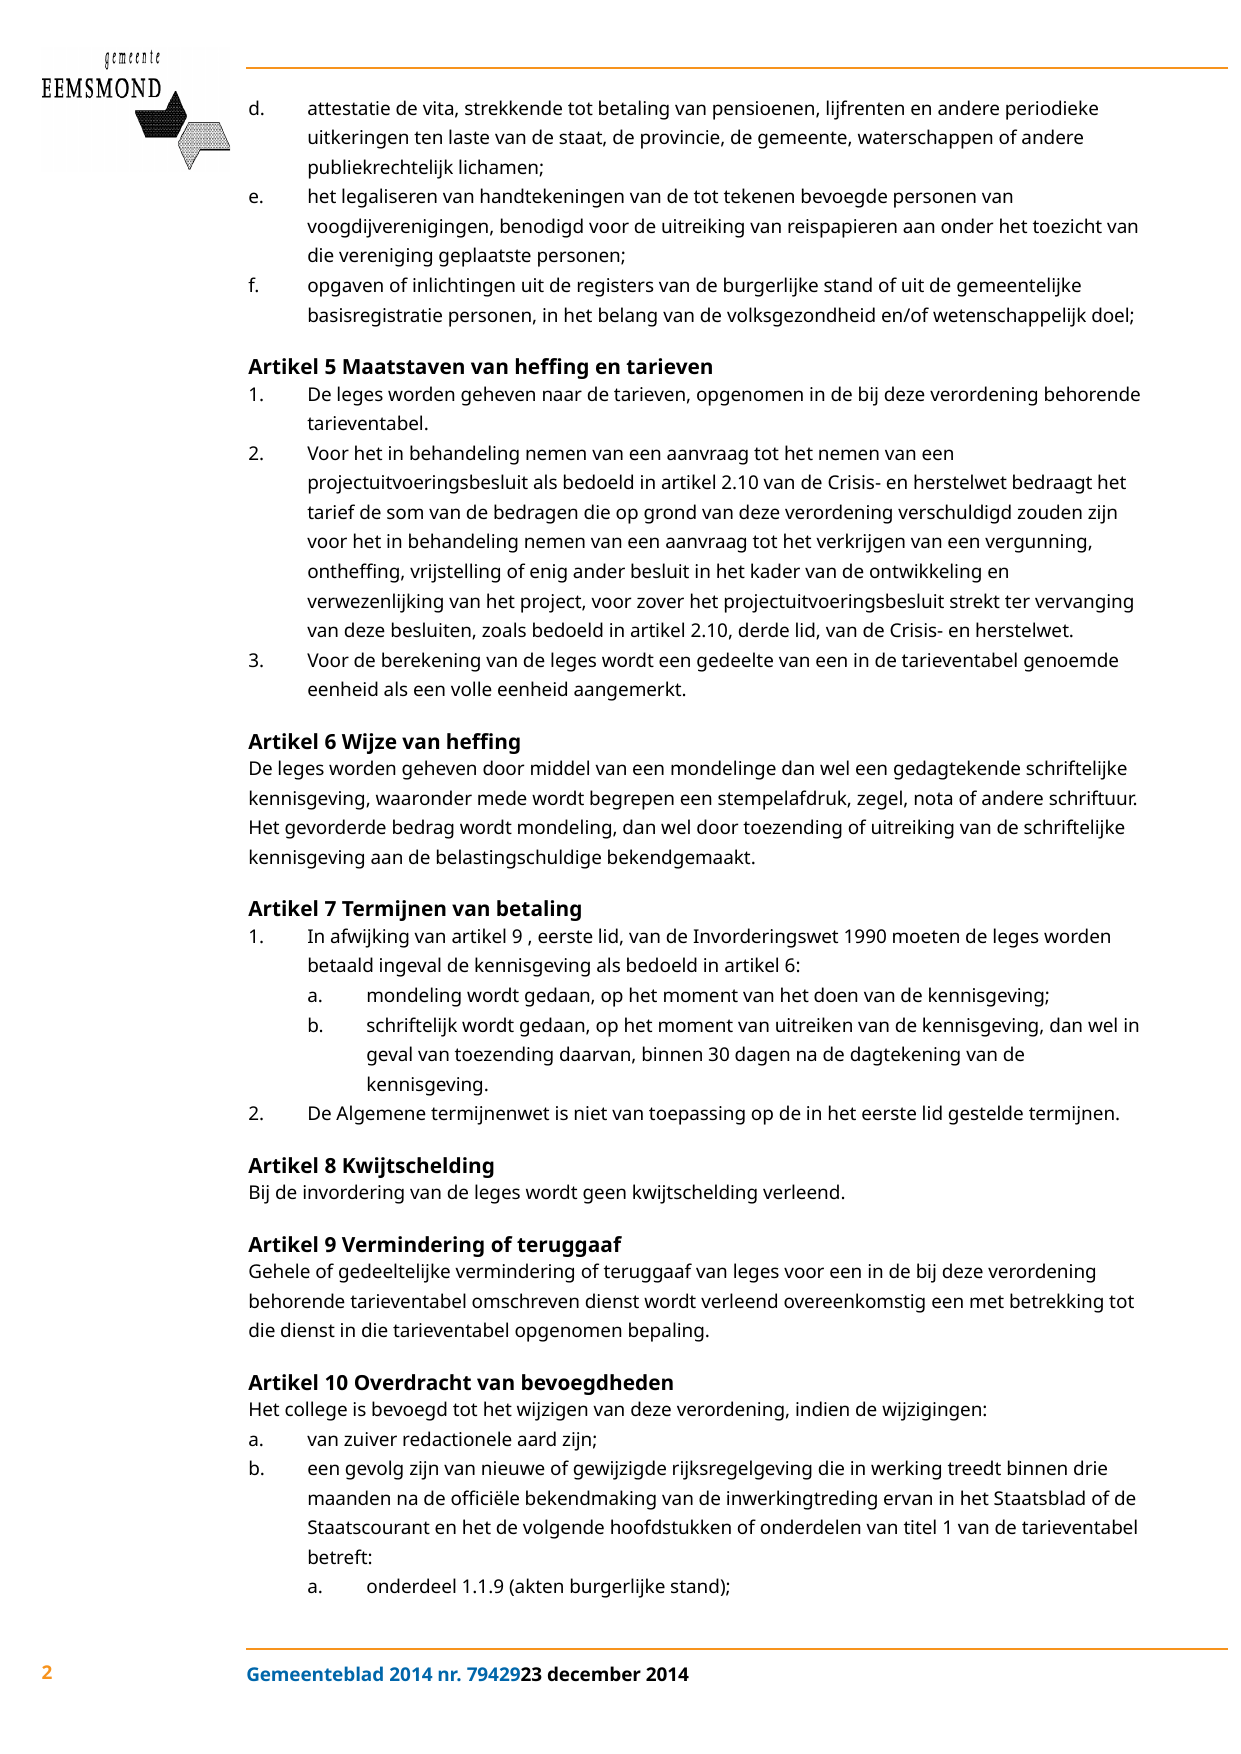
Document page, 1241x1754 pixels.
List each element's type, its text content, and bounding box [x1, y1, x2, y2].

list het legaliseren van handtekeningen van de tot tekenen bevoegde personen van voogdijverenigingen, benodigd voor de uitreiking van reispapieren aan onder het toezicht van die vereniging geplaatste personen; [248, 183, 1152, 268]
list Voor het in behandeling nemen van een aanvraag tot het nemen van een projectuitvoeringsbesluit als bedoeld in artikel 2.10 van de Crisis- en herstelwet bedraagt het tarief de som van de bedragen die op grond van deze verordening verschuldigd zouden zijn voor het in behandeling nemen van een aanvraag tot het verkrijgen van een vergunning, ontheffing, vrijstelling of enig ander besluit in het kader van de ontwikkeling en verwezenlijking van het project, voor zover het projectuitvoeringsbesluit strekt ter vervanging van deze besluiten, zoals bedoeld in artikel 2.10, derde lid, van de Crisis- en herstelwet. [248, 440, 1152, 643]
list een gevolg zijn van nieuwe of gewijzigde rijksregelgeving die in werking treedt binnen drie maanden na de officiële bekendmaking van de inwerkingtreding ervan in het Staatsblad of de Staatscourant en het de volgende hoofdstukken of onderdelen van titel 1 van de tarieventabel betreft: [248, 1455, 1152, 1570]
list van zuiver redactionele aard zijn; [248, 1426, 1152, 1452]
text Bij de invordering van de leges wordt geen kwijtschelding verleend. [248, 1179, 1152, 1205]
text Artikel 8 Kwijtschelding [248, 1151, 1152, 1179]
text De leges worden geheven door middel van een mondelinge dan wel een gedagtekende schriftelijke kennisgeving, waaronder mede wordt begrepen een stempelafdruk, zegel, nota of andere schriftuur. Het gevorderde bedrag wordt mondeling, dan wel door toezending of uitreiking van de schriftelijke kennisgeving aan de belastingschuldige bekendgemaakt. [248, 755, 1152, 870]
list De leges worden geheven naar de tarieven, opgenomen in de bij deze verordening behorende tarieventabel. [248, 381, 1152, 436]
list onderdeel 1.1.9 (akten burgerlijke stand); [307, 1574, 1152, 1599]
list mondeling wordt gedaan, op het moment van het doen van de kennisgeving; [307, 982, 1152, 1008]
list De Algemene termijnenwet is niet van toepassing op de in het eerste lid gestelde termijnen. [248, 1101, 1152, 1126]
list In afwijking van artikel 9 , eerste lid, van de Invorderingswet 1990 moeten de leges worden betaald ingeval de kennisgeving als bedoeld in artikel 6: [248, 923, 1152, 978]
text Het college is bevoegd tot het wijzigen van deze verordening, indien de wijzigingen: [248, 1396, 1152, 1422]
text Gehele of gedeeltelijke vermindering of teruggaaf van leges voor een in de bij deze verordening behorende tarieventabel omschreven dienst wordt verleend overeenkomstig een met betrekking tot die dienst in die tarieventabel opgenomen bepaling. [248, 1258, 1152, 1343]
list Voor de berekening van de leges wordt een gedeelte van een in de tarieventabel genoemde eenheid als een volle eenheid aangemerkt. [248, 647, 1152, 702]
list opgaven of inlichtingen uit de registers van de burgerlijke stand of uit de gemeentelijke basisregistratie personen, in het belang van de volksgezondheid en/of wetenschappelijk doel; [248, 272, 1152, 328]
list attestatie de vita, strekkende tot betaling van pensioenen, lijfrenten en andere periodieke uitkeringen ten laste van de staat, de provincie, de gemeente, waterschappen of andere publiekrechtelijk lichamen; [248, 95, 1152, 180]
text Artikel 6 Wijze van heffing [248, 727, 1152, 755]
text Artikel 9 Vermindering of teruggaaf [248, 1230, 1152, 1258]
text Artikel 5 Maatstaven van heffing en tarieven [248, 352, 1152, 381]
text Artikel 10 Overdracht van bevoegdheden [248, 1368, 1152, 1396]
list schriftelijk wordt gedaan, op het moment van uitreiken van de kennisgeving, dan wel in geval van toezending daarvan, binnen 30 dagen na de dagtekening van de kennisgeving. [307, 1012, 1152, 1097]
text Artikel 7 Termijnen van betaling [248, 894, 1152, 923]
picture [41, 47, 231, 172]
